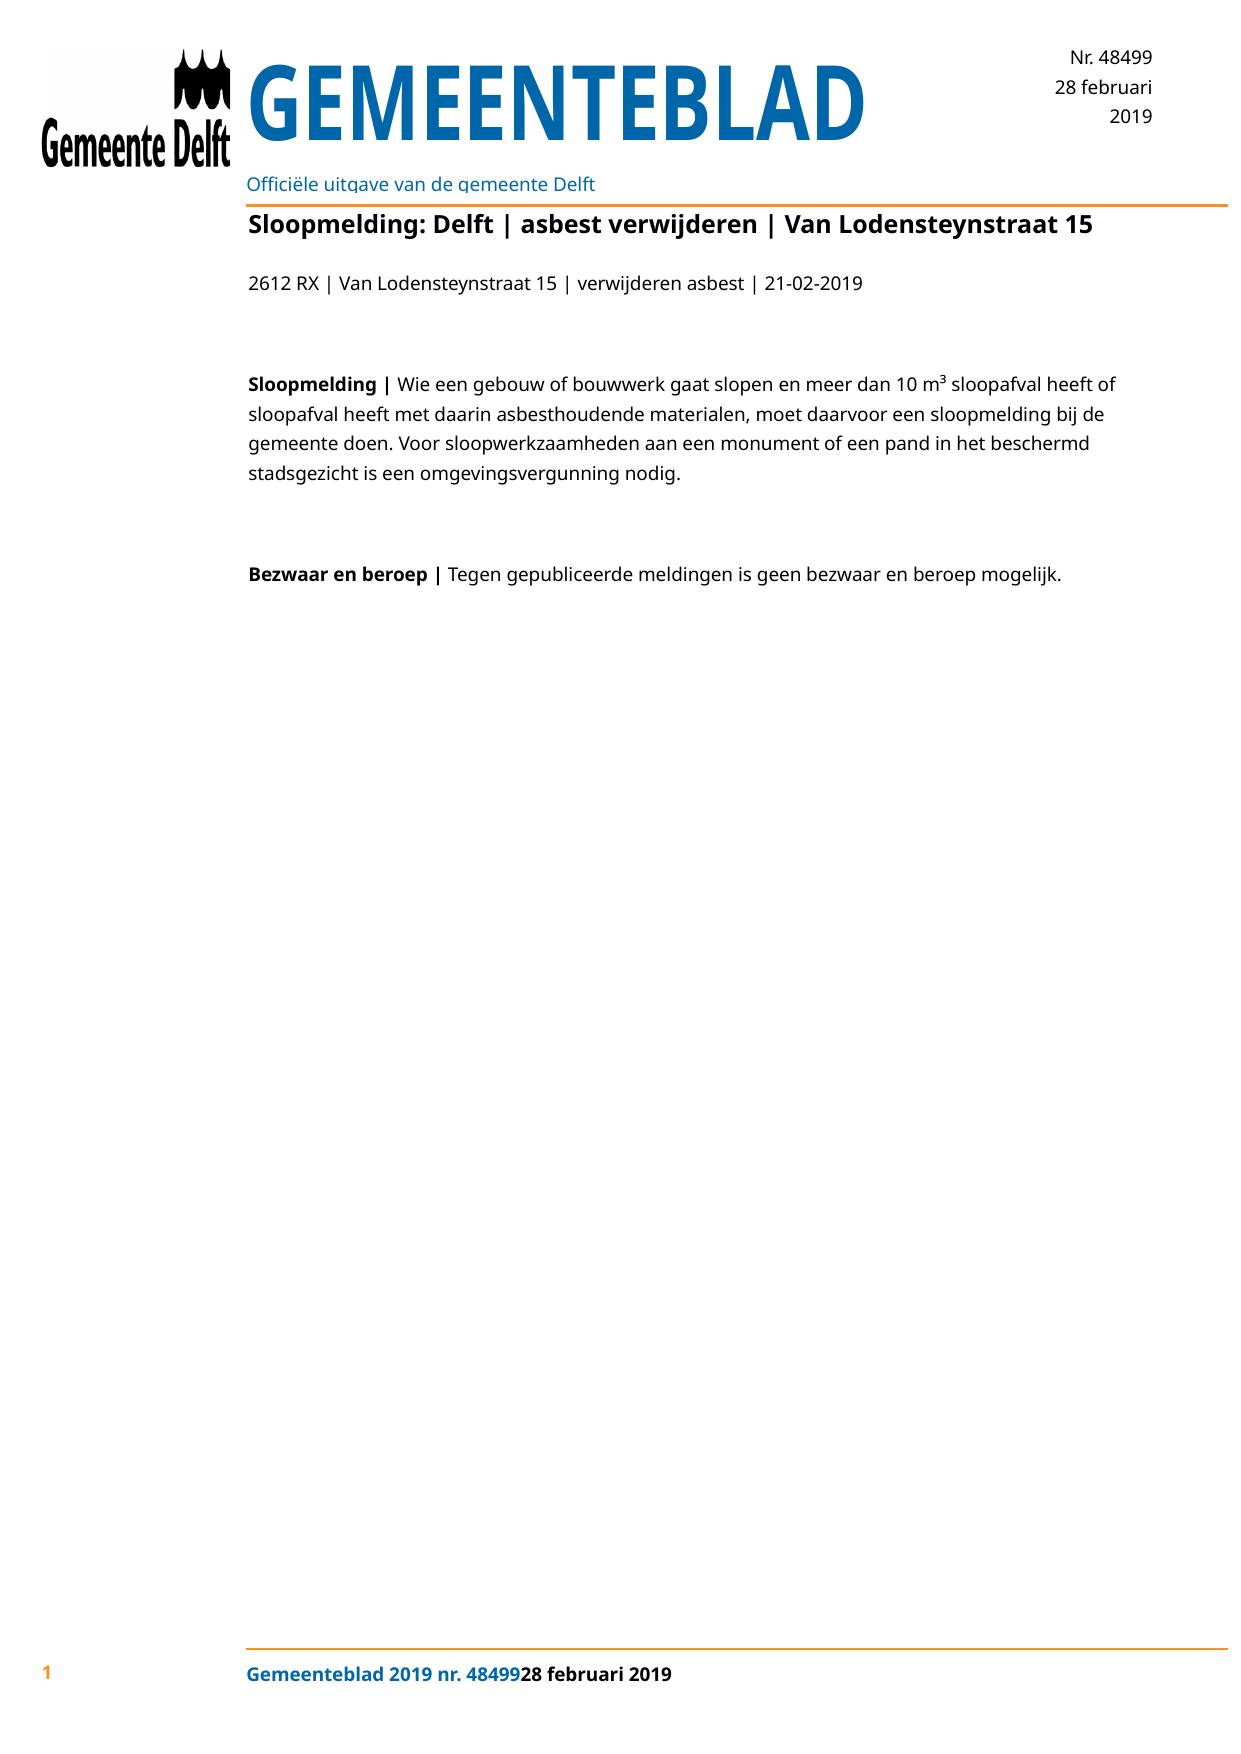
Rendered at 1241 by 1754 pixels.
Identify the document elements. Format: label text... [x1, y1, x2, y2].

picture [41, 47, 231, 172]
text Bezwaar en beroep | Tegen gepubliceerde meldingen is geen bezwaar en beroep mogelijk. [248, 561, 1152, 586]
text Sloopmelding | Wie een gebouw of bouwwerk gaat slopen en meer dan 10 m³ sloopafval heeft of sloopafval heeft met daarin asbesthoudende materialen, moet daarvoor een sloopmelding bij de gemeente doen. Voor sloopwerkzaamheden aan een monument of een pand in het beschermd stadsgezicht is een omgevingsvergunning nodig. [248, 371, 1152, 486]
text 2612 RX | Van Lodensteynstraat 15 | verwijderen asbest | 21-02-2019 [248, 270, 1152, 296]
text Sloopmelding: Delft | asbest verwijderen | Van Lodensteynstraat 15 [248, 207, 1152, 241]
